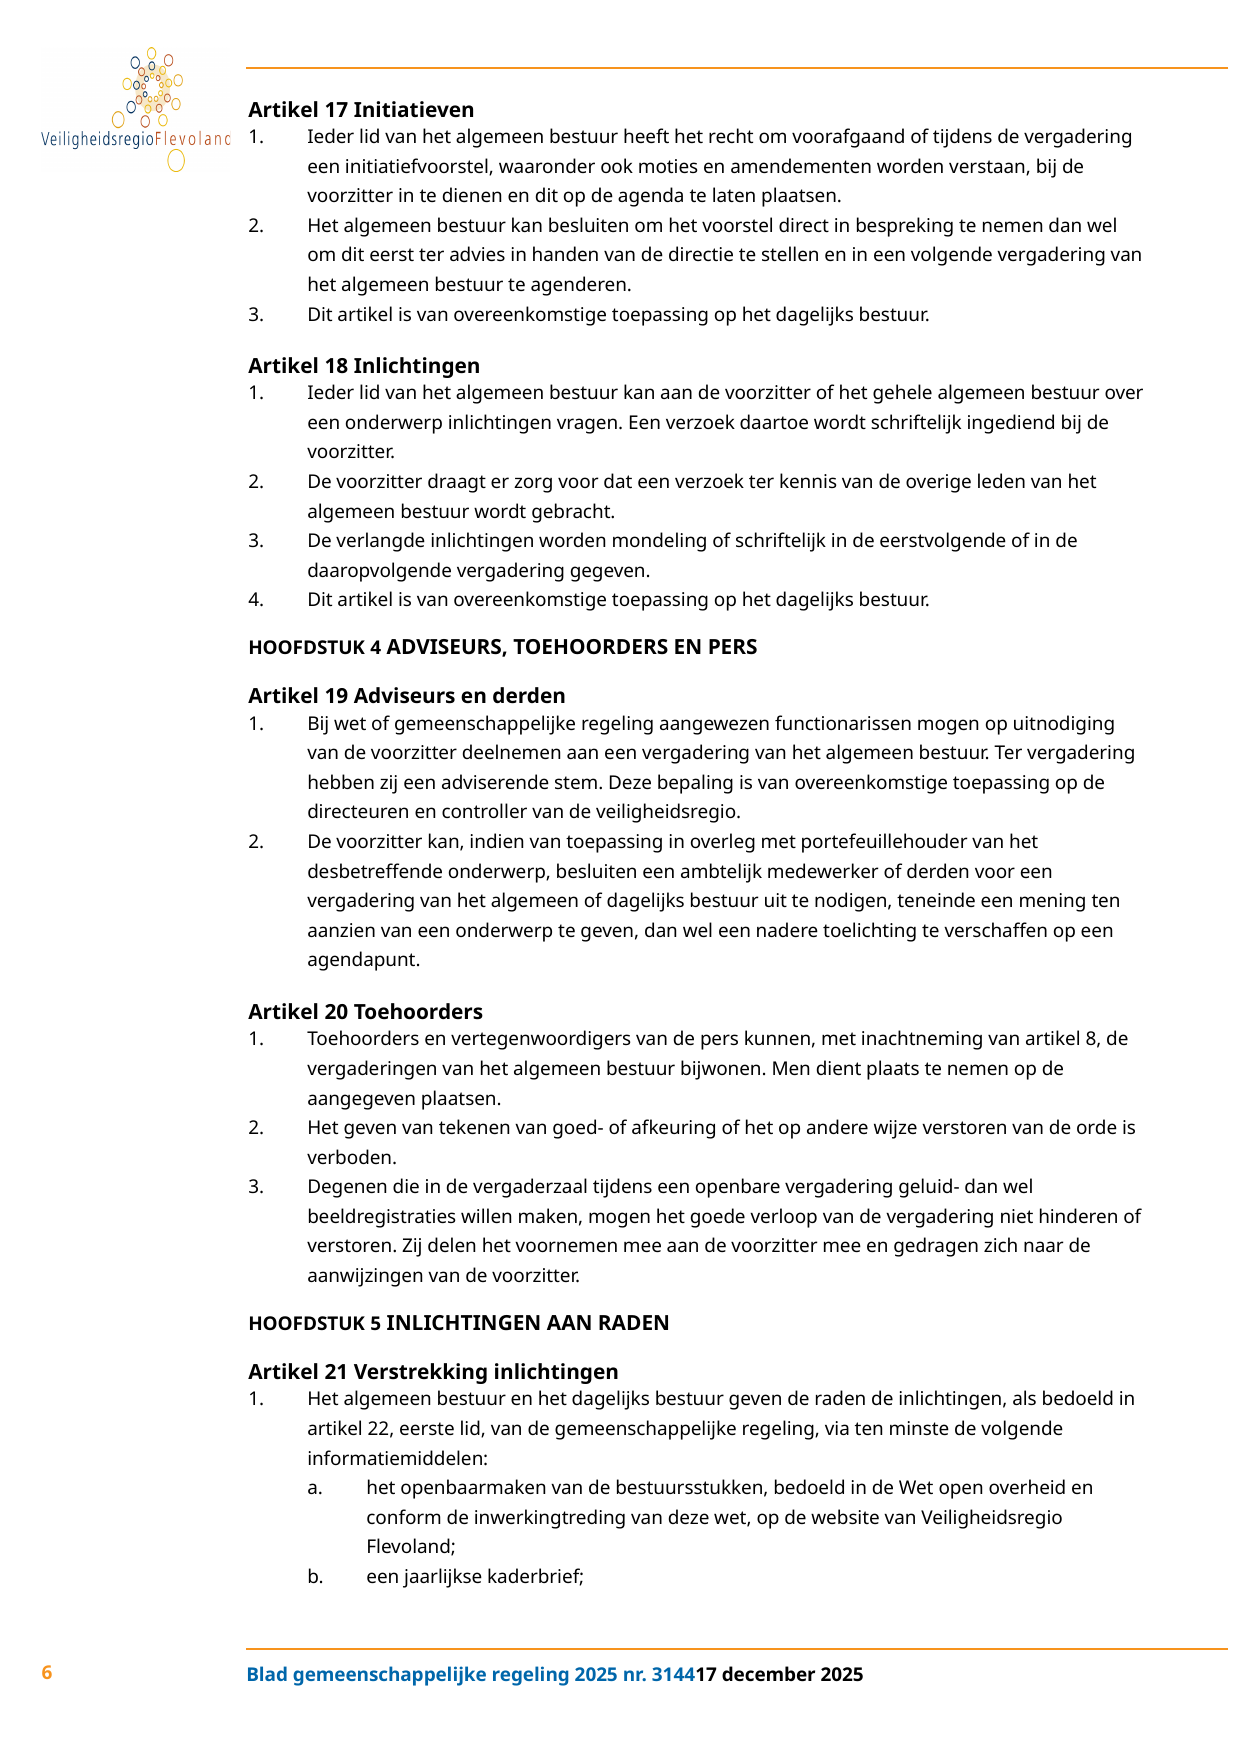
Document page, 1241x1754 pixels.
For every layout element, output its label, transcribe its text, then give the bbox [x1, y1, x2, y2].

text Artikel 18 Inlichtingen [248, 351, 1152, 379]
text Artikel 19 Adviseurs en derden [248, 682, 1152, 710]
list Ieder lid van het algemeen bestuur heeft het recht om voorafgaand of tijdens de vergadering een initiatiefvoorstel, waaronder ook moties en amendementen worden verstaan, bij de voorzitter in te dienen en dit op de agenda te laten plaatsen. [248, 123, 1152, 208]
list De verlangde inlichtingen worden mondeling of schriftelijk in de eerstvolgende of in de daaropvolgende vergadering gegeven. [248, 527, 1152, 583]
list Het geven van tekenen van goed- of afkeuring of het op andere wijze verstoren van de orde is verboden. [248, 1114, 1152, 1169]
list De voorzitter draagt er zorg voor dat een verzoek ter kennis van de overige leden van het algemeen bestuur wordt gebracht. [248, 468, 1152, 524]
list Het algemeen bestuur kan besluiten om het voorstel direct in bespreking te nemen dan wel om dit eerst ter advies in handen van de directie te stellen en in een volgende vergadering van het algemeen bestuur te agenderen. [248, 212, 1152, 297]
list De voorzitter kan, indien van toepassing in overleg met portefeuillehouder van het desbetreffende onderwerp, besluiten een ambtelijk medewerker of derden voor een vergadering van het algemeen of dagelijks bestuur uit te nodigen, teneinde een mening ten aanzien van een onderwerp te geven, dan wel een nadere toelichting te verschaffen op een agendapunt. [248, 828, 1152, 972]
list Bij wet of gemeenschappelijke regeling aangewezen functionarissen mogen op uitnodiging van de voorzitter deelnemen aan een vergadering van het algemeen bestuur. Ter vergadering hebben zij een adviserende stem. Deze bepaling is van overeenkomstige toepassing op de directeuren en controller van de veiligheidsregio. [248, 710, 1152, 824]
list het openbaarmaken van de bestuursstukken, bedoeld in de Wet open overheid en conform de inwerkingtreding van deze wet, op de website van Veiligheidsregio Flevoland; [307, 1474, 1152, 1559]
list Degenen die in de vergaderzaal tijdens een openbare vergadering geluid- dan wel beeldregistraties willen maken, mogen het goede verloop van de vergadering niet hinderen of verstoren. Zij delen het voornemen mee aan de voorzitter mee en gedragen zich naar de aanwijzingen van de voorzitter. [248, 1173, 1152, 1288]
text HOOFDSTUK 4 ADVISEURS, TOEHOORDERS EN PERS [248, 632, 1152, 661]
picture [41, 47, 231, 172]
list Dit artikel is van overeenkomstige toepassing op het dagelijks bestuur. [248, 301, 1152, 326]
text HOOFDSTUK 5 INLICHTINGEN AAN RADEN [248, 1308, 1152, 1336]
list Het algemeen bestuur en het dagelijks bestuur geven de raden de inlichtingen, als bedoeld in artikel 22, eerste lid, van de gemeenschappelijke regeling, via ten minste de volgende informatiemiddelen: [248, 1386, 1152, 1470]
list een jaarlijkse kaderbrief; [307, 1563, 1152, 1589]
text Artikel 21 Verstrekking inlichtingen [248, 1357, 1152, 1386]
text Artikel 20 Toehoorders [248, 997, 1152, 1026]
list Toehoorders en vertegenwoordigers van de pers kunnen, met inachtneming van artikel 8, de vergaderingen van het algemeen bestuur bijwonen. Men dient plaats te nemen op de aangegeven plaatsen. [248, 1026, 1152, 1110]
list Ieder lid van het algemeen bestuur kan aan de voorzitter of het gehele algemeen bestuur over een onderwerp inlichtingen vragen. Een verzoek daartoe wordt schriftelijk ingediend bij de voorzitter. [248, 379, 1152, 464]
list Dit artikel is van overeenkomstige toepassing op het dagelijks bestuur. [248, 587, 1152, 612]
text Artikel 17 Initiatieven [248, 95, 1152, 123]
